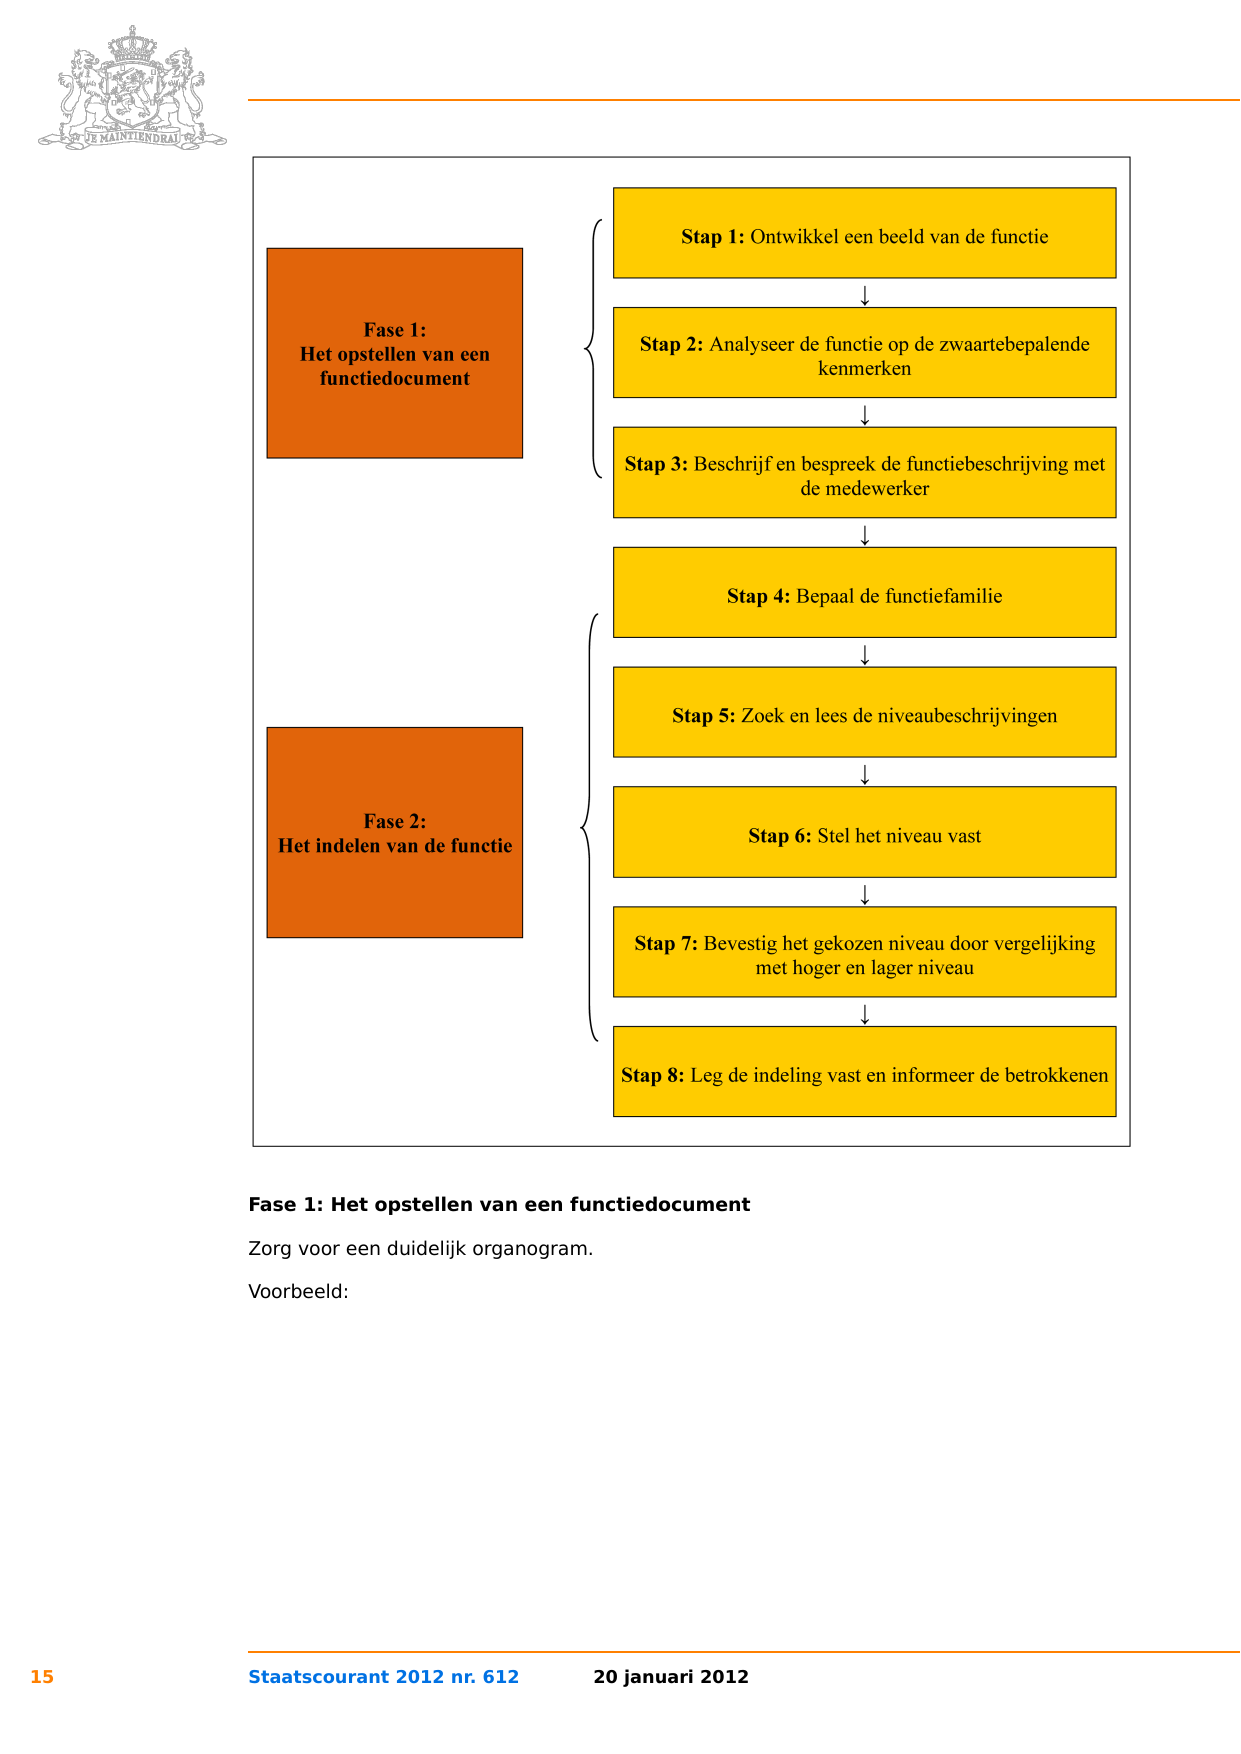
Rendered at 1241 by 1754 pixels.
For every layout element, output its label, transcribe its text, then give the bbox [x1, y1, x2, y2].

picture [248, 151, 1134, 1150]
text Zorg voor een duidelijk organogram. [248, 1237, 1163, 1259]
text Voorbeeld: [248, 1281, 1163, 1303]
subtitle Fase 1: Het opstellen van een functiedocument [248, 1194, 1163, 1216]
picture [38, 25, 227, 150]
